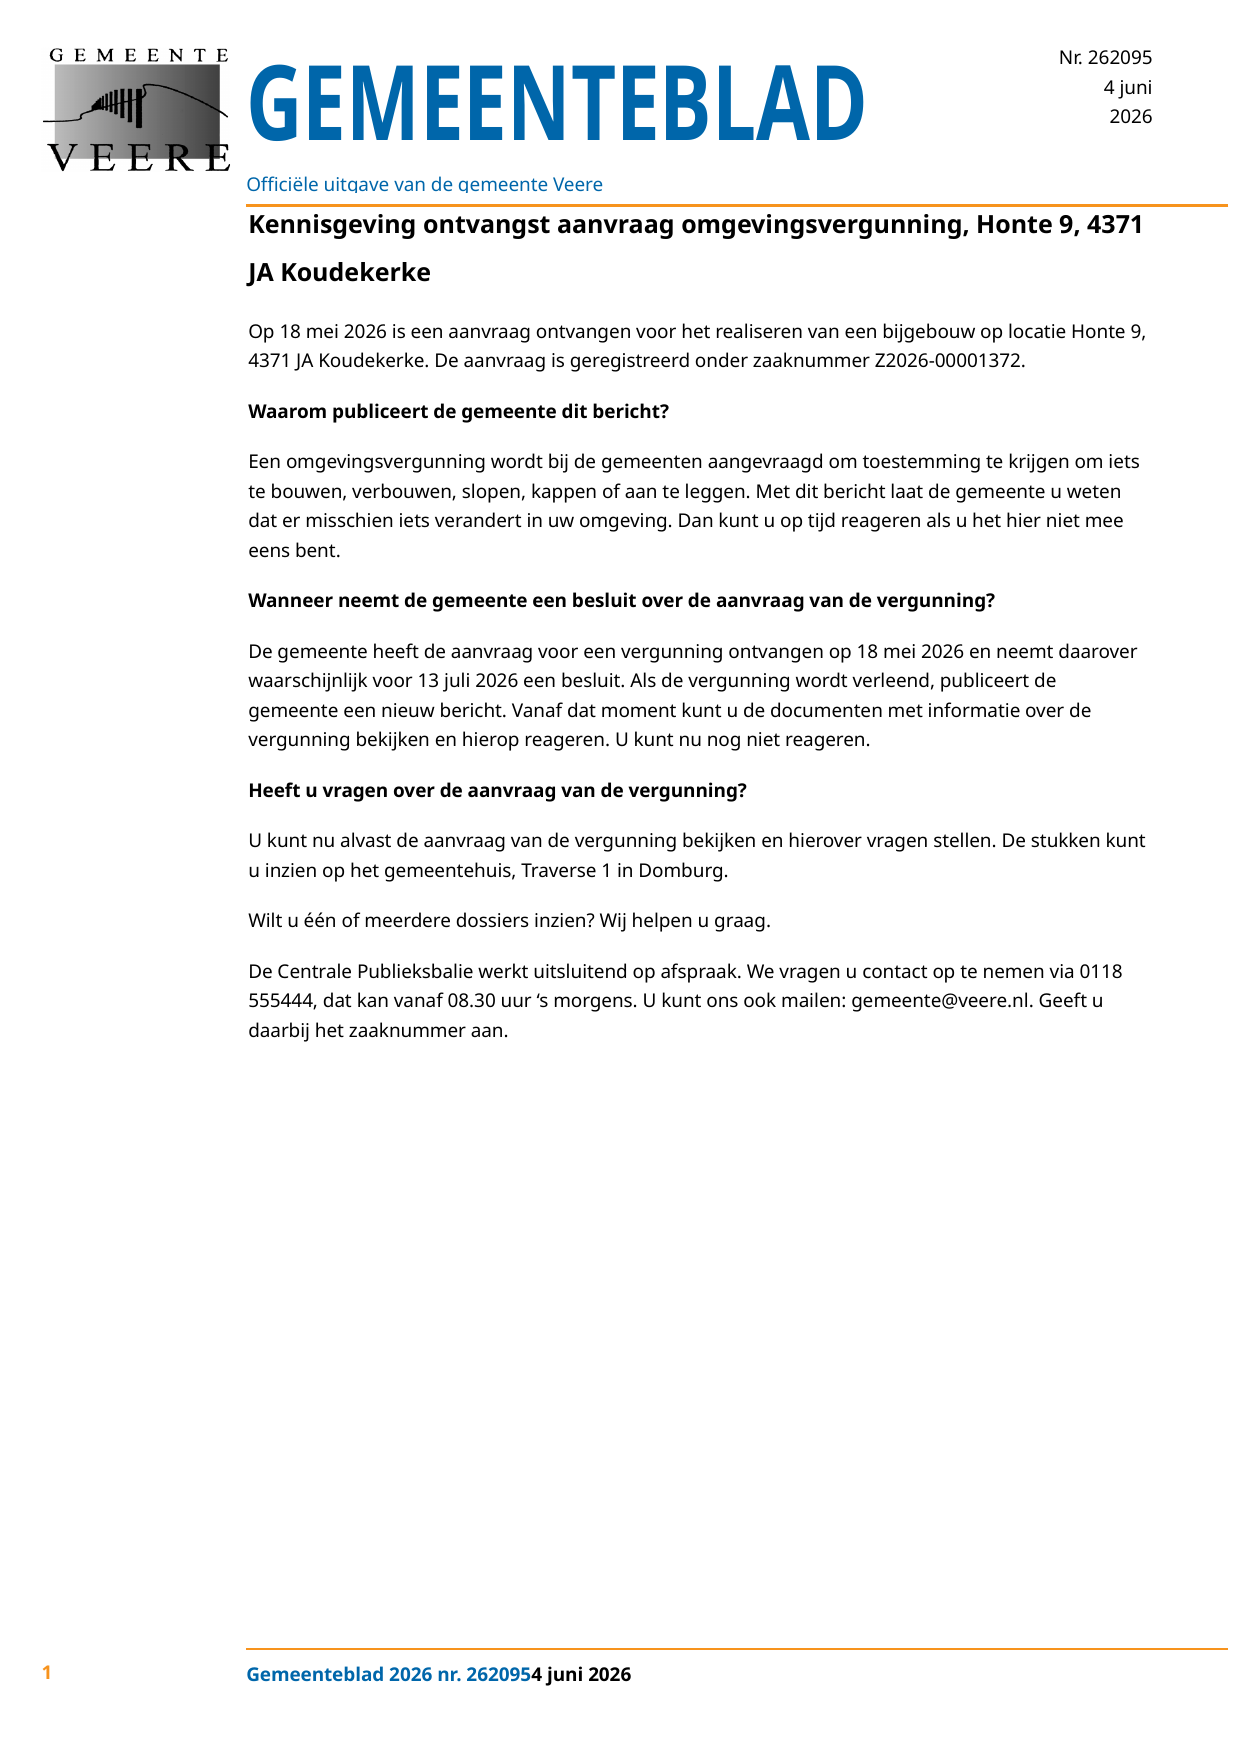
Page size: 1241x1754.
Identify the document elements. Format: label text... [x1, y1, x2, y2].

text Wilt u één of meerdere dossiers inzien? Wij helpen u graag. [248, 907, 1152, 933]
text De Centrale Publieksbalie werkt uitsluitend op afspraak. We vragen u contact op te nemen via 0118 555444, dat kan vanaf 08.30 uur ‘s morgens. U kunt ons ook mailen: gemeente@veere.nl. Geeft u daarbij het zaaknummer aan. [248, 958, 1152, 1043]
text De gemeente heeft de aanvraag voor een vergunning ontvangen op 18 mei 2026 en neemt daarover waarschijnlijk voor 13 juli 2026 een besluit. Als de vergunning wordt verleend, publiceert de gemeente een nieuw bericht. Vanaf dat moment kunt u de documenten met informatie over de vergunning bekijken en hierop reageren. U kunt nu nog niet reageren. [248, 638, 1152, 752]
text Wanneer neemt de gemeente een besluit over de aanvraag van de vergunning? [248, 587, 1152, 613]
text U kunt nu alvast de aanvraag van de vergunning bekijken en hierover vragen stellen. De stukken kunt u inzien op het gemeentehuis, Traverse 1 in Domburg. [248, 827, 1152, 883]
text Kennisgeving ontvangst aanvraag omgevingsvergunning, Honte 9, 4371 JA Koudekerke [248, 207, 1152, 288]
picture [41, 47, 231, 172]
text Op 18 mei 2026 is een aanvraag ontvangen voor het realiseren van een bijgebouw op locatie Honte 9, 4371 JA Koudekerke. De aanvraag is geregistreerd onder zaaknummer Z2026-00001372. [248, 318, 1152, 373]
text Heeft u vragen over de aanvraag van de vergunning? [248, 777, 1152, 803]
text Waarom publiceert de gemeente dit bericht? [248, 398, 1152, 424]
text Een omgevingsvergunning wordt bij de gemeenten aangevraagd om toestemming te krijgen om iets te bouwen, verbouwen, slopen, kappen of aan te leggen. Met dit bericht laat de gemeente u weten dat er misschien iets verandert in uw omgeving. Dan kunt u op tijd reageren als u het hier niet mee eens bent. [248, 448, 1152, 563]
